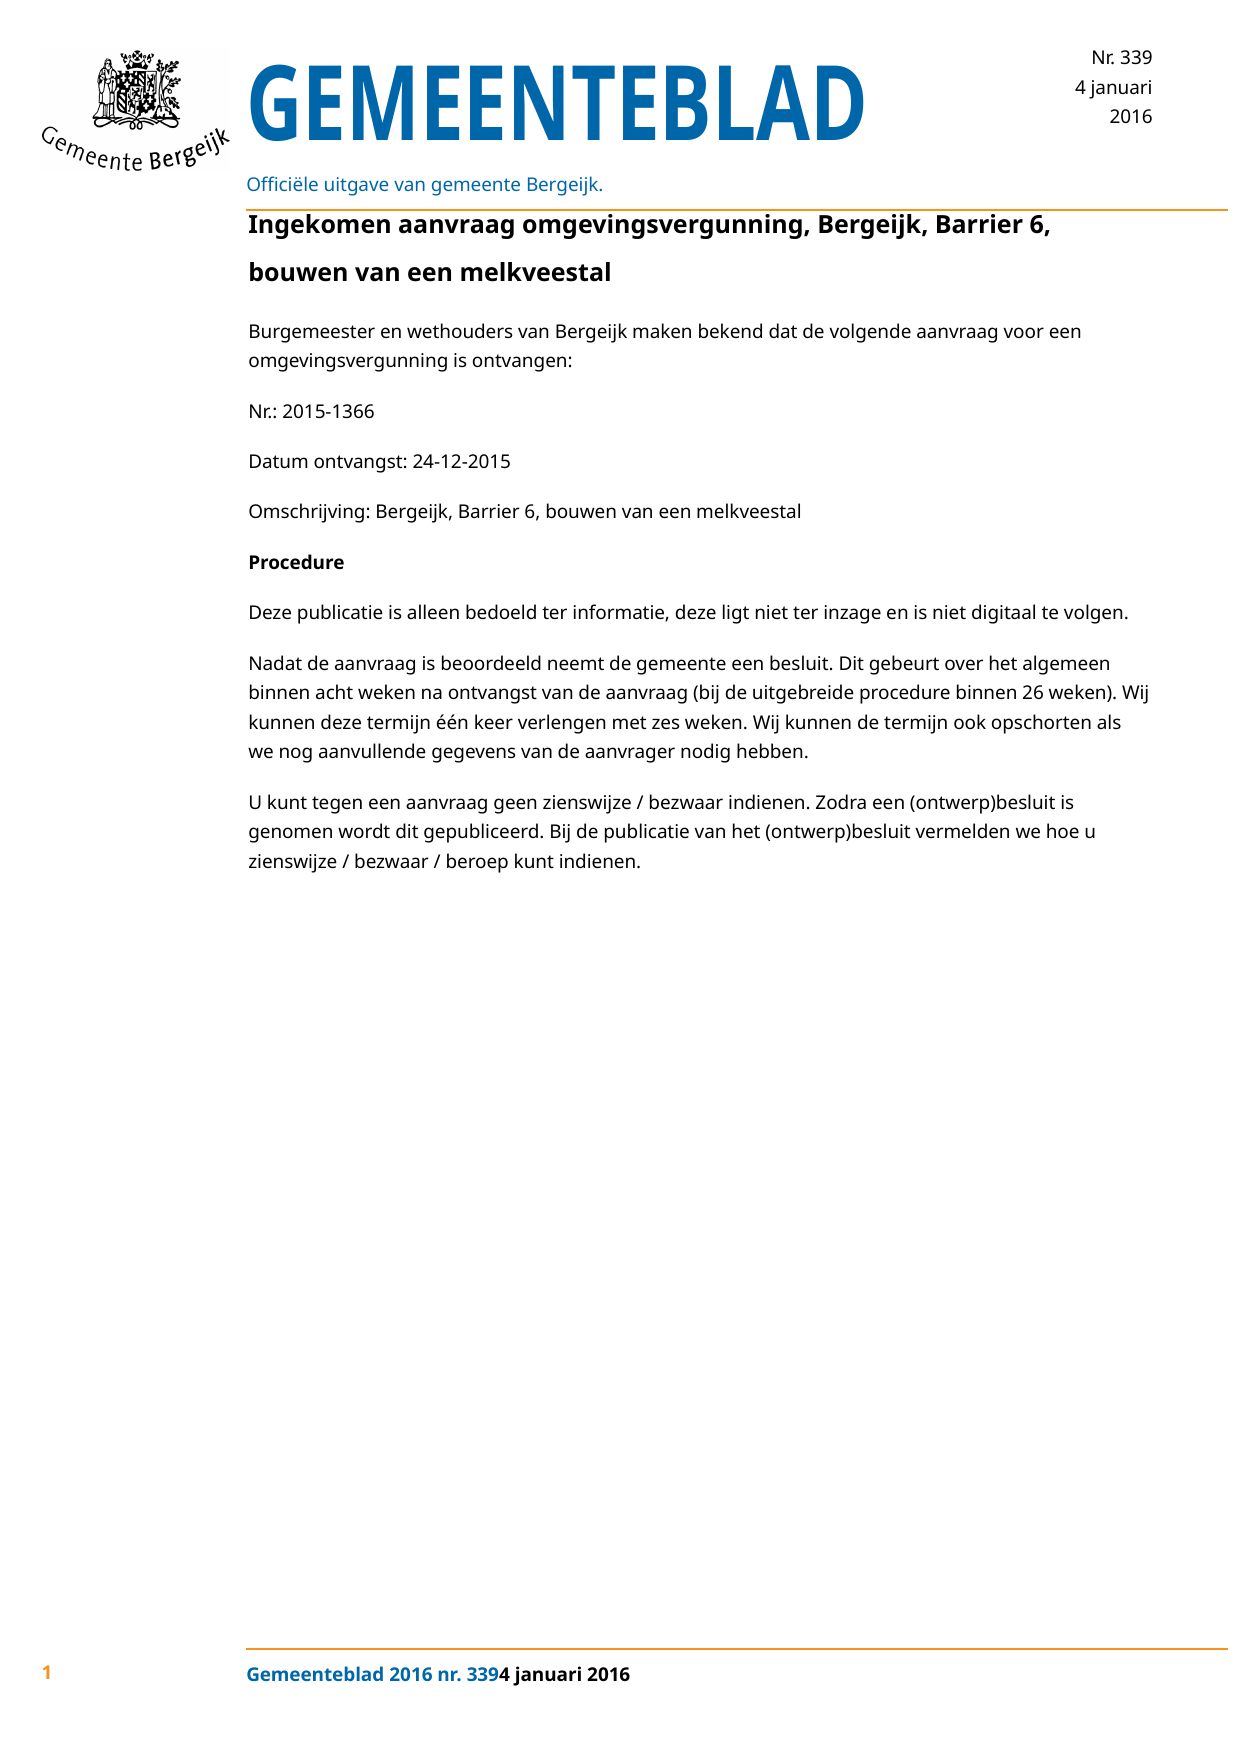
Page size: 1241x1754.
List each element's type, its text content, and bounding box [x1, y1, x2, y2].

text Ingekomen aanvraag omgevingsvergunning, Bergeijk, Barrier 6, bouwen van een melkveestal [248, 211, 1152, 288]
text Nadat de aanvraag is beoordeeld neemt de gemeente een besluit. Dit gebeurt over het algemeen binnen acht weken na ontvangst van de aanvraag (bij de uitgebreide procedure binnen 26 weken). Wij kunnen deze termijn één keer verlengen met zes weken. Wij kunnen de termijn ook opschorten als we nog aanvullende gegevens van de aanvrager nodig hebben. [248, 650, 1152, 764]
picture [41, 47, 231, 172]
text Datum ontvangst: 24-12-2015 [248, 448, 1152, 474]
text Omschrijving: Bergeijk, Barrier 6, bouwen van een melkveestal [248, 499, 1152, 524]
text Burgemeester en wethouders van Bergeijk maken bekend dat de volgende aanvraag voor een omgevingsvergunning is ontvangen: [248, 318, 1152, 373]
text Deze publicatie is alleen bedoeld ter informatie, deze ligt niet ter inzage en is niet digitaal te volgen. [248, 599, 1152, 625]
text Nr.: 2015-1366 [248, 398, 1152, 424]
text Procedure [248, 549, 1152, 575]
text U kunt tegen een aanvraag geen zienswijze / bezwaar indienen. Zodra een (ontwerp)besluit is genomen wordt dit gepubliceerd. Bij de publicatie van het (ontwerp)besluit vermelden we hoe u zienswijze / bezwaar / beroep kunt indienen. [248, 789, 1152, 874]
